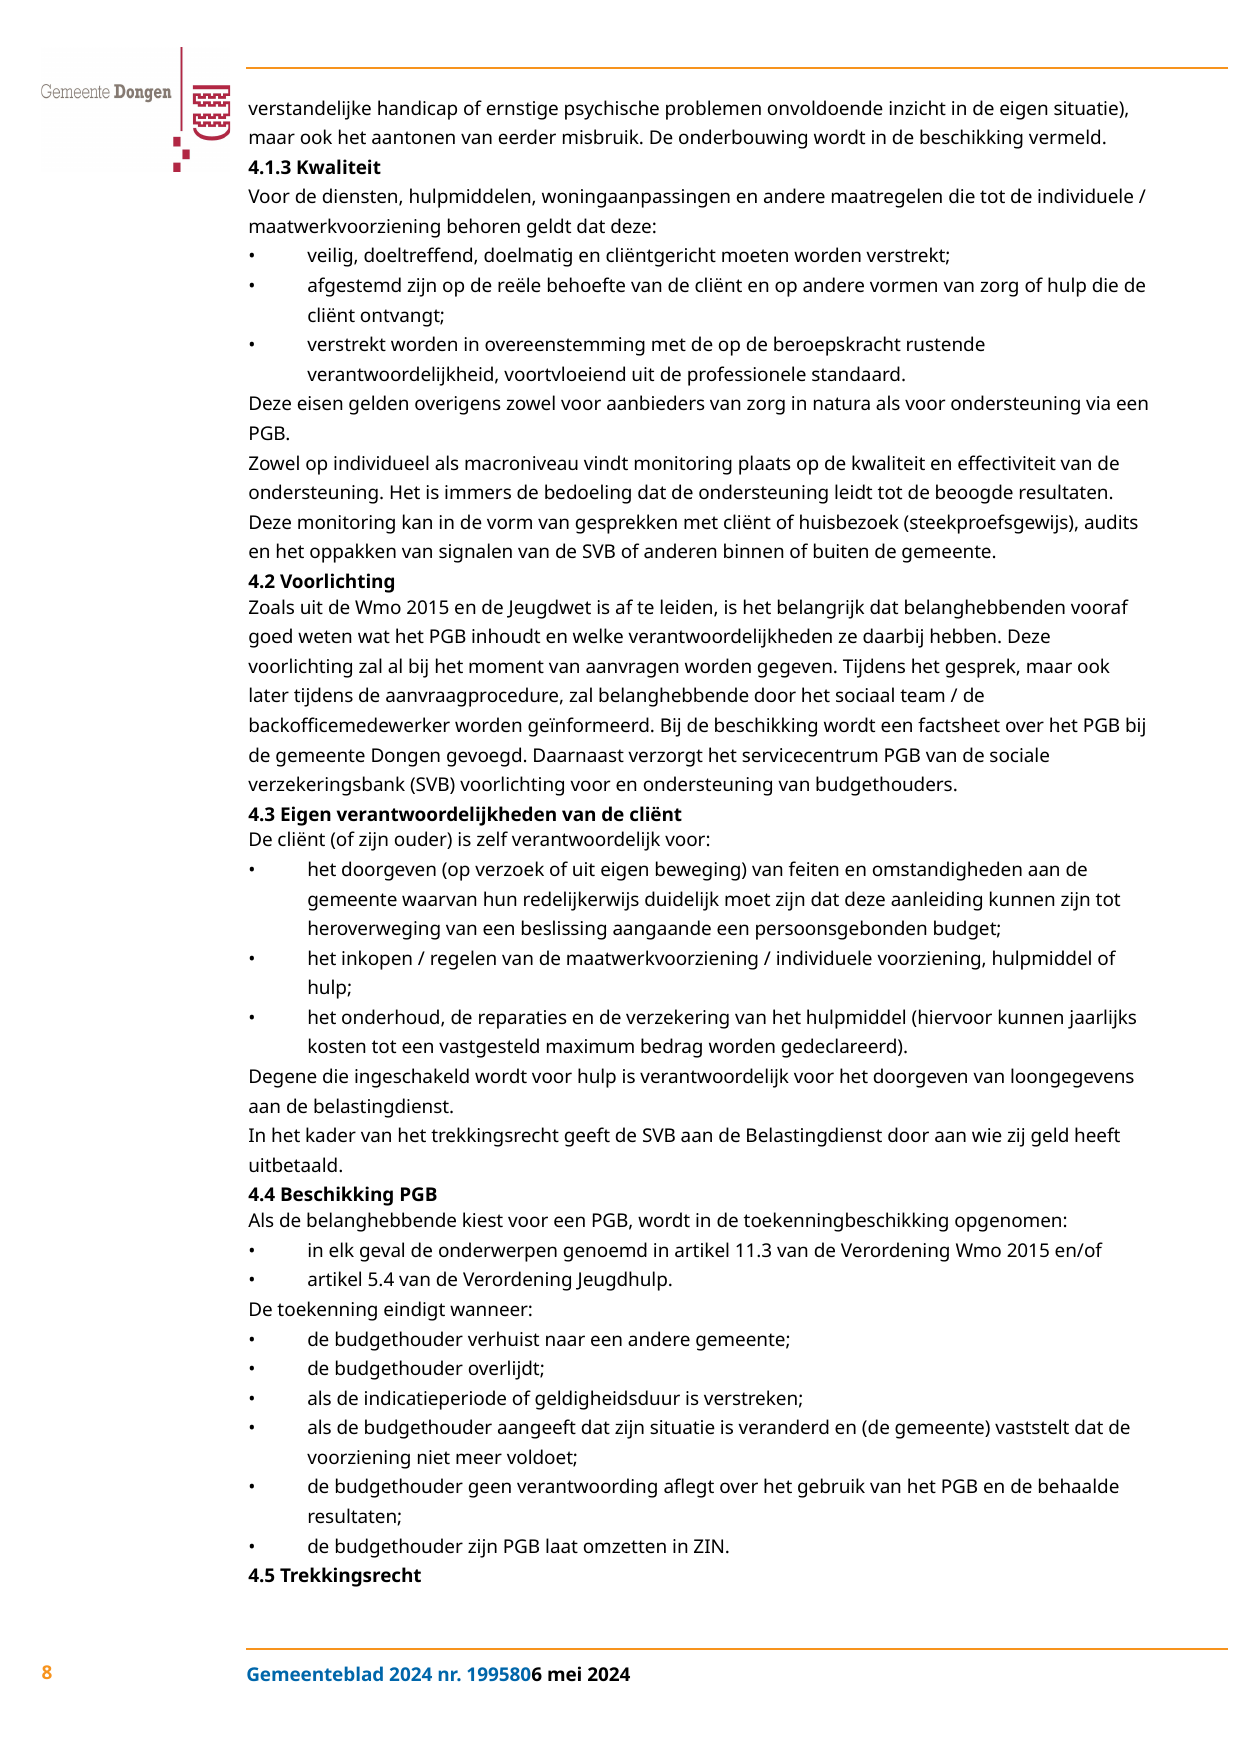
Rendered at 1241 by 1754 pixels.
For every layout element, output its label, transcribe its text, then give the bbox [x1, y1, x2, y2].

list verstrekt worden in overeenstemming met de op de beroepskracht rustende verantwoordelijkheid, voortvloeiend uit de professionele standaard. [248, 331, 1152, 387]
text Zowel op individueel als macroniveau vindt monitoring plaats op de kwaliteit en effectiviteit van de ondersteuning. Het is immers de bedoeling dat de ondersteuning leidt tot de beoogde resultaten. Deze monitoring kan in de vorm van gesprekken met cliënt of huisbezoek (steekproefsgewijs), audits en het oppakken van signalen van de SVB of anderen binnen of buiten de gemeente. [248, 450, 1152, 564]
list veilig, doeltreffend, doelmatig en cliëntgericht moeten worden verstrekt; [248, 243, 1152, 268]
text In het kader van het trekkingsrecht geeft de SVB aan de Belastingdienst door aan wie zij geld heeft uitbetaald. [248, 1122, 1152, 1178]
list als de budgethouder aangeeft dat zijn situatie is veranderd en (de gemeente) vaststelt dat de voorziening niet meer voldoet; [248, 1414, 1152, 1470]
text Zoals uit de Wmo 2015 en de Jeugdwet is af te leiden, is het belangrijk dat belanghebbenden vooraf goed weten wat het PGB inhoudt en welke verantwoordelijkheden ze daarbij hebben. Deze voorlichting zal al bij het moment van aanvragen worden gegeven. Tijdens het gesprek, maar ook later tijdens de aanvraagprocedure, zal belanghebbende door het sociaal team / de backofficemedewerker worden geïnformeerd. Bij de beschikking wordt een factsheet over het PGB bij de gemeente Dongen gevoegd. Daarnaast verzorgt het servicecentrum PGB van de sociale verzekeringsbank (SVB) voorlichting voor en ondersteuning van budgethouders. [248, 594, 1152, 797]
list de budgethouder verhuist naar een andere gemeente; [248, 1326, 1152, 1351]
list het inkopen / regelen van de maatwerkvoorziening / individuele voorziening, hulpmiddel of hulp; [248, 945, 1152, 1000]
text verstandelijke handicap of ernstige psychische problemen onvoldoende inzicht in de eigen situatie), maar ook het aantonen van eerder misbruik. De onderbouwing wordt in de beschikking vermeld. [248, 95, 1152, 150]
list de budgethouder geen verantwoording aflegt over het gebruik van het PGB en de behaalde resultaten; [248, 1474, 1152, 1529]
list de budgethouder zijn PGB laat omzetten in ZIN. [248, 1533, 1152, 1558]
list afgestemd zijn op de reële behoefte van de cliënt en op andere vormen van zorg of hulp die de cliënt ontvangt; [248, 272, 1152, 328]
text Als de belanghebbende kiest voor een PGB, wordt in de toekenningbeschikking opgenomen: [248, 1207, 1152, 1233]
text 4.4 Beschikking PGB [248, 1182, 1152, 1207]
list als de indicatieperiode of geldigheidsduur is verstreken; [248, 1385, 1152, 1411]
text 4.1.3 Kwaliteit [248, 154, 1152, 180]
list het onderhoud, de reparaties en de verzekering van het hulpmiddel (hiervoor kunnen jaarlijks kosten tot een vastgesteld maximum bedrag worden gedeclareerd). [248, 1004, 1152, 1059]
picture [41, 47, 231, 172]
text 4.2 Voorlichting [248, 568, 1152, 594]
text De toekenning eindigt wanneer: [248, 1296, 1152, 1322]
text 4.3 Eigen verantwoordelijkheden van de cliënt [248, 801, 1152, 827]
list het doorgeven (op verzoek of uit eigen beweging) van feiten en omstandigheden aan de gemeente waarvan hun redelijkerwijs duidelijk moet zijn dat deze aanleiding kunnen zijn tot heroverweging van een beslissing aangaande een persoonsgebonden budget; [248, 856, 1152, 941]
text Voor de diensten, hulpmiddelen, woningaanpassingen en andere maatregelen die tot de individuele / maatwerkvoorziening behoren geldt dat deze: [248, 183, 1152, 239]
text Deze eisen gelden overigens zowel voor aanbieders van zorg in natura als voor ondersteuning via een PGB. [248, 391, 1152, 446]
list in elk geval de onderwerpen genoemd in artikel 11.3 van de Verordening Wmo 2015 en/of [248, 1237, 1152, 1263]
text 4.5 Trekkingsrecht [248, 1562, 1152, 1588]
text De cliënt (of zijn ouder) is zelf verantwoordelijk voor: [248, 827, 1152, 852]
text Degene die ingeschakeld wordt voor hulp is verantwoordelijk voor het doorgeven van loongegevens aan de belastingdienst. [248, 1063, 1152, 1119]
list de budgethouder overlijdt; [248, 1355, 1152, 1381]
list artikel 5.4 van de Verordening Jeugdhulp. [248, 1267, 1152, 1292]
